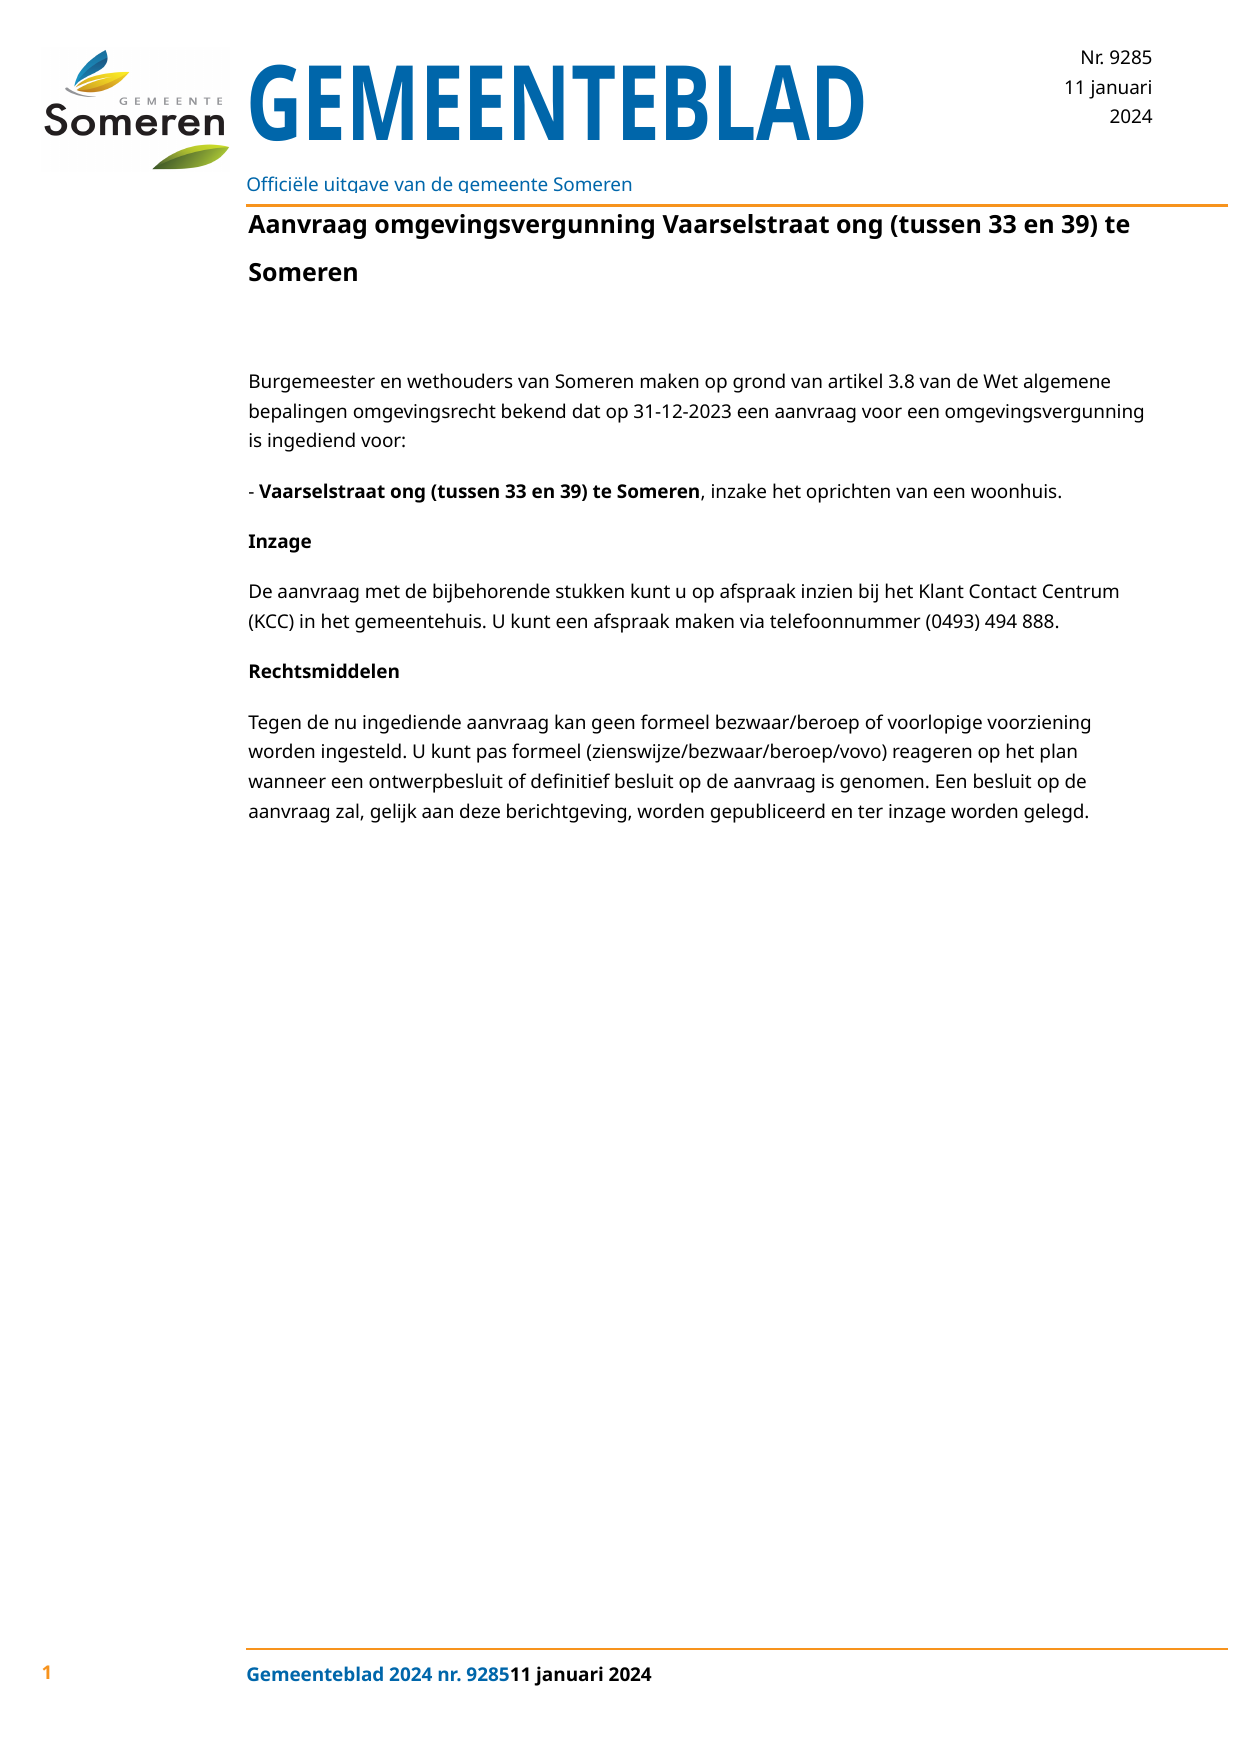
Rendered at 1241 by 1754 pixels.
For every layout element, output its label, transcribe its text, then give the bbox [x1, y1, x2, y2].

text Aanvraag omgevingsvergunning Vaarselstraat ong (tussen 33 en 39) te Someren [248, 207, 1152, 288]
picture [41, 47, 231, 172]
text Inzage [248, 528, 1152, 554]
text De aanvraag met de bijbehorende stukken kunt u op afspraak inzien bij het Klant Contact Centrum (KCC) in het gemeentehuis. U kunt een afspraak maken via telefoonnummer (0493) 494 888. [248, 579, 1152, 634]
text Tegen de nu ingediende aanvraag kan geen formeel bezwaar/beroep of voorlopige voorziening worden ingesteld. U kunt pas formeel (zienswijze/bezwaar/beroep/vovo) reageren op het plan wanneer een ontwerpbesluit of definitief besluit op de aanvraag is genomen. Een besluit op de aanvraag zal, gelijk aan deze berichtgeving, worden gepubliceerd en ter inzage worden gelegd. [248, 709, 1152, 824]
text Rechtsmiddelen [248, 659, 1152, 684]
text Burgemeester en wethouders van Someren maken op grond van artikel 3.8 van de Wet algemene bepalingen omgevingsrecht bekend dat op 31-12-2023 een aanvraag voor een omgevingsvergunning is ingediend voor: [248, 368, 1152, 453]
text - Vaarselstraat ong (tussen 33 en 39) te Someren, inzake het oprichten van een woonhuis. [248, 478, 1152, 504]
